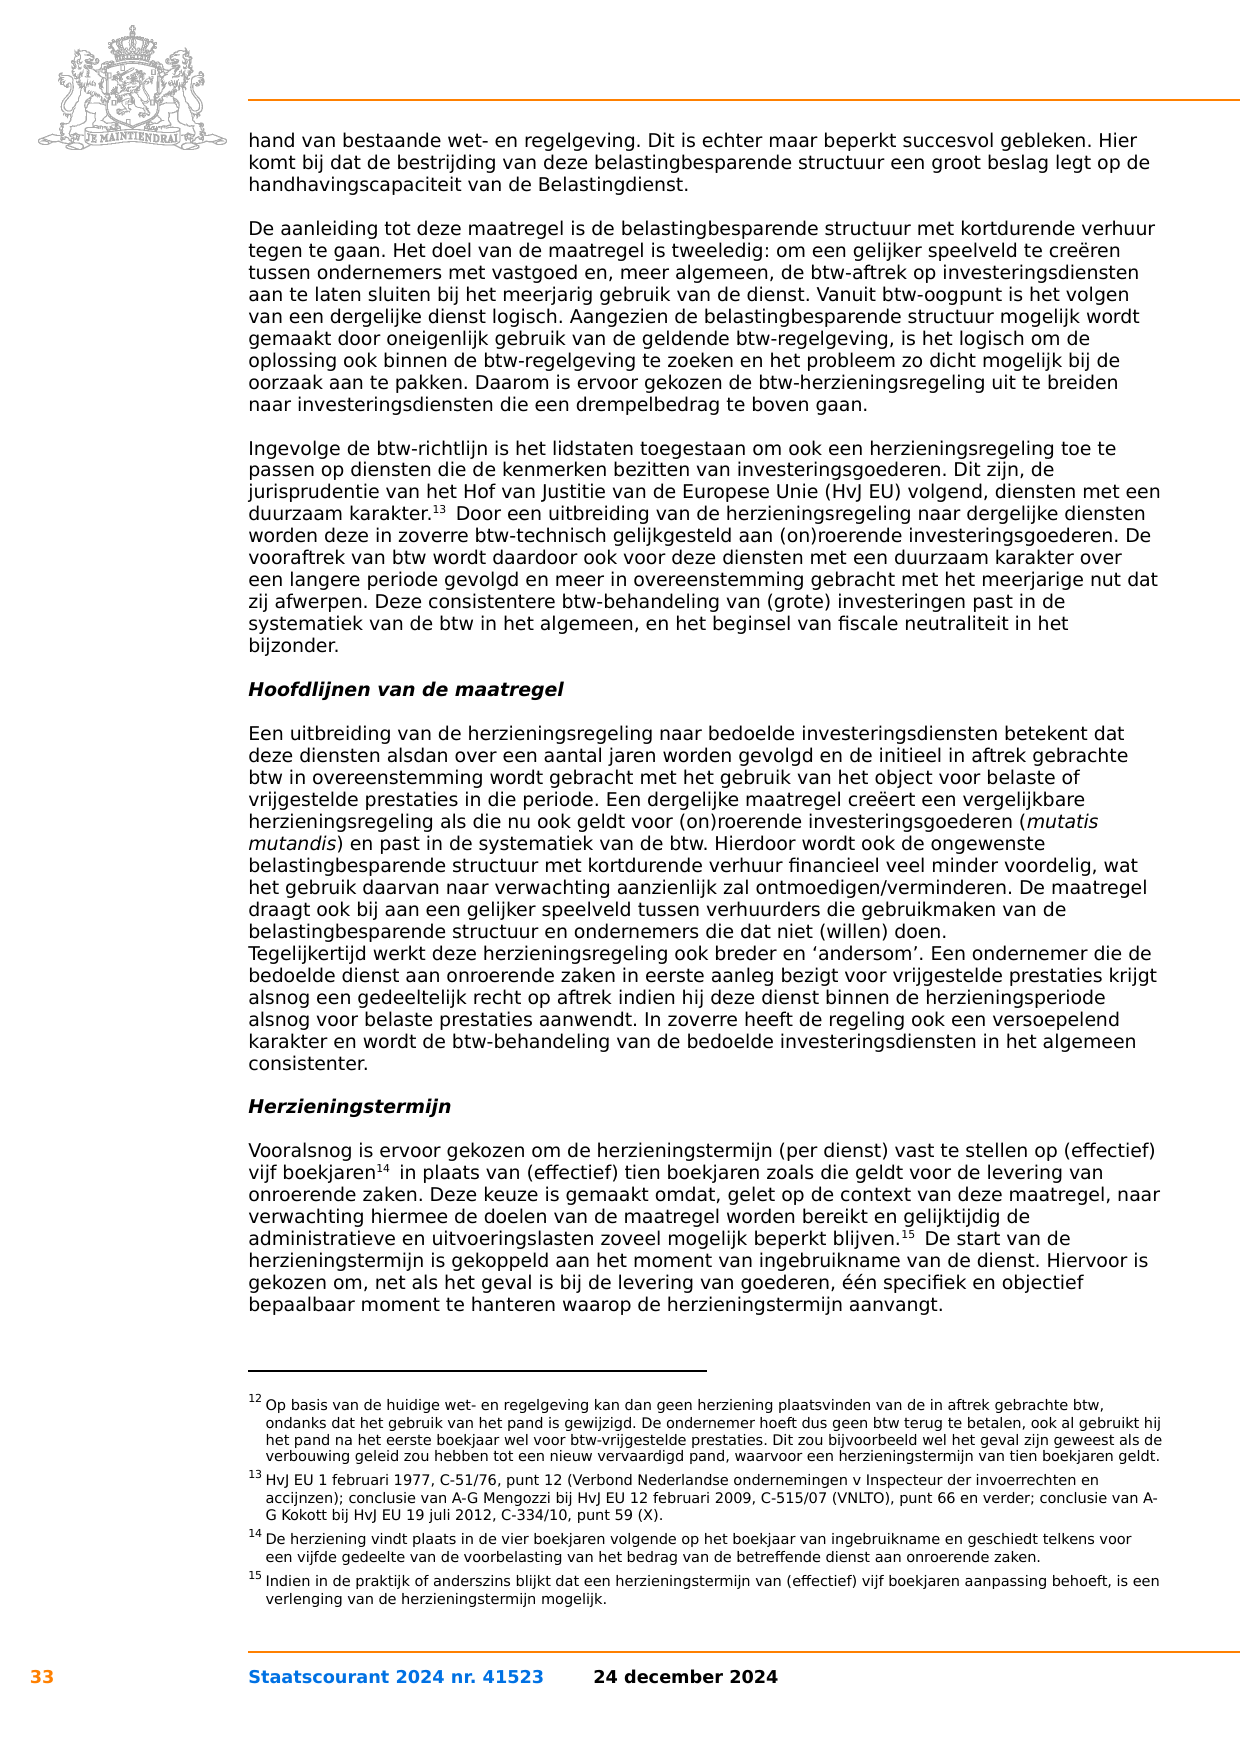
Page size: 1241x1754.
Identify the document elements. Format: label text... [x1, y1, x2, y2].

picture [38, 25, 227, 150]
subtitle Herzieningstermijn [248, 1096, 1163, 1118]
text Vooralsnog is ervoor gekozen om de herzieningstermijn (per dienst) vast te stellen op (effectief) vijf boekjaren in plaats van (effectief) tien boekjaren zoals die geldt voor de levering van onroerende zaken. Deze keuze is gemaakt omdat, gelet op de context van deze maatregel, naar verwachting hiermee de doelen van de maatregel worden bereikt en gelijktijdig de administratieve en uitvoeringslasten zoveel mogelijk beperkt blijven. De start van de herzieningstermijn is gekoppeld aan het moment van ingebruikname van de dienst. Hiervoor is gekozen om, net als het geval is bij de levering van goederen, één specifiek en objectief bepaalbaar moment te hanteren waarop de herzieningstermijn aanvangt. [248, 1140, 1163, 1316]
text Ingevolge de btw-richtlijn is het lidstaten toegestaan om ook een herzieningsregeling toe te passen op diensten die de kenmerken bezitten van investeringsgoederen. Dit zijn, de jurisprudentie van het Hof van Justitie van de Europese Unie (HvJ EU) volgend, diensten met een duurzaam karakter. Door een uitbreiding van de herzieningsregeling naar dergelijke diensten worden deze in zoverre btw-technisch gelijkgesteld aan (on)roerende investeringsgoederen. De vooraftrek van btw wordt daardoor ook voor deze diensten met een duurzaam karakter over een langere periode gevolgd en meer in overeenstemming gebracht met het meerjarige nut dat zij afwerpen. Deze consistentere btw-behandeling van (grote) investeringen past in de systematiek van de btw in het algemeen, en het beginsel van fiscale neutraliteit in het bijzonder. [248, 437, 1163, 657]
text De aanleiding tot deze maatregel is de belastingbesparende structuur met kortdurende verhuur tegen te gaan. Het doel van de maatregel is tweeledig: om een gelijker speelveld te creëren tussen ondernemers met vastgoed en, meer algemeen, de btw-aftrek op investeringsdiensten aan te laten sluiten bij het meerjarig gebruik van de dienst. Vanuit btw-oogpunt is het volgen van een dergelijke dienst logisch. Aangezien de belastingbesparende structuur mogelijk wordt gemaakt door oneigenlijk gebruik van de geldende btw-regelgeving, is het logisch om de oplossing ook binnen de btw-regelgeving te zoeken en het probleem zo dicht mogelijk bij de oorzaak aan te pakken. Daarom is ervoor gekozen de btw-herzieningsregeling uit te breiden naar investeringsdiensten die een drempelbedrag te boven gaan. [248, 218, 1163, 416]
text Tegelijkertijd werkt deze herzieningsregeling ook breder en ‘andersom’. Een ondernemer die de bedoelde dienst aan onroerende zaken in eerste aanleg bezigt voor vrijgestelde prestaties krijgt alsnog een gedeeltelijk recht op aftrek indien hij deze dienst binnen de herzieningsperiode alsnog voor belaste prestaties aanwendt. In zoverre heeft de regeling ook een versoepelend karakter en wordt de btw-behandeling van de bedoelde investeringsdiensten in het algemeen consistenter. [248, 943, 1163, 1074]
text Indien in de praktijk of anderszins blijkt dat een herzieningstermijn van (effectief) vijf boekjaren aanpassing behoeft, is een verlenging van de herzieningstermijn mogelijk. [248, 1569, 1163, 1608]
text De herziening vindt plaats in de vier boekjaren volgende op het boekjaar van ingebruikname en geschiedt telkens voor een vijfde gedeelte van de voorbelasting van het bedrag van de betreffende dienst aan onroerende zaken. [248, 1527, 1163, 1566]
text Een uitbreiding van de herzieningsregeling naar bedoelde investeringsdiensten betekent dat deze diensten alsdan over een aantal jaren worden gevolgd en de initieel in aftrek gebrachte btw in overeenstemming wordt gebracht met het gebruik van het object voor belaste of vrijgestelde prestaties in die periode. Een dergelijke maatregel creëert een vergelijkbare herzieningsregeling als die nu ook geldt voor (on)roerende investeringsgoederen (mutatis mutandis) en past in de systematiek van de btw. Hierdoor wordt ook de ongewenste belastingbesparende structuur met kortdurende verhuur financieel veel minder voordelig, wat het gebruik daarvan naar verwachting aanzienlijk zal ontmoedigen/verminderen. De maatregel draagt ook bij aan een gelijker speelveld tussen verhuurders die gebruikmaken van de belastingbesparende structuur en ondernemers die dat niet (willen) doen. [248, 723, 1163, 943]
text hand van bestaande wet- en regelgeving. Dit is echter maar beperkt succesvol gebleken. Hier komt bij dat de bestrijding van deze belastingbesparende structuur een groot beslag legt op de handhavingscapaciteit van de Belastingdienst. [248, 130, 1163, 196]
text HvJ EU 1 februari 1977, C-51/76, punt 12 (Verbond Nederlandse ondernemingen v Inspecteur der invoerrechten en accijnzen); conclusie van A-G Mengozzi bij HvJ EU 12 februari 2009, C-515/07 (VNLTO), punt 66 en verder; conclusie van A-G Kokott bij HvJ EU 19 juli 2012, C-334/10, punt 59 (X). [248, 1468, 1163, 1524]
subtitle Hoofdlijnen van de maatregel [248, 679, 1163, 701]
text Op basis van de huidige wet- en regelgeving kan dan geen herziening plaatsvinden van de in aftrek gebrachte btw, ondanks dat het gebruik van het pand is gewijzigd. De ondernemer hoeft dus geen btw terug te betalen, ook al gebruikt hij het pand na het eerste boekjaar wel voor btw-vrijgestelde prestaties. Dit zou bijvoorbeeld wel het geval zijn geweest als de verbouwing geleid zou hebben tot een nieuw vervaardigd pand, waarvoor een herzieningstermijn van tien boekjaren geldt. [248, 1393, 1163, 1465]
